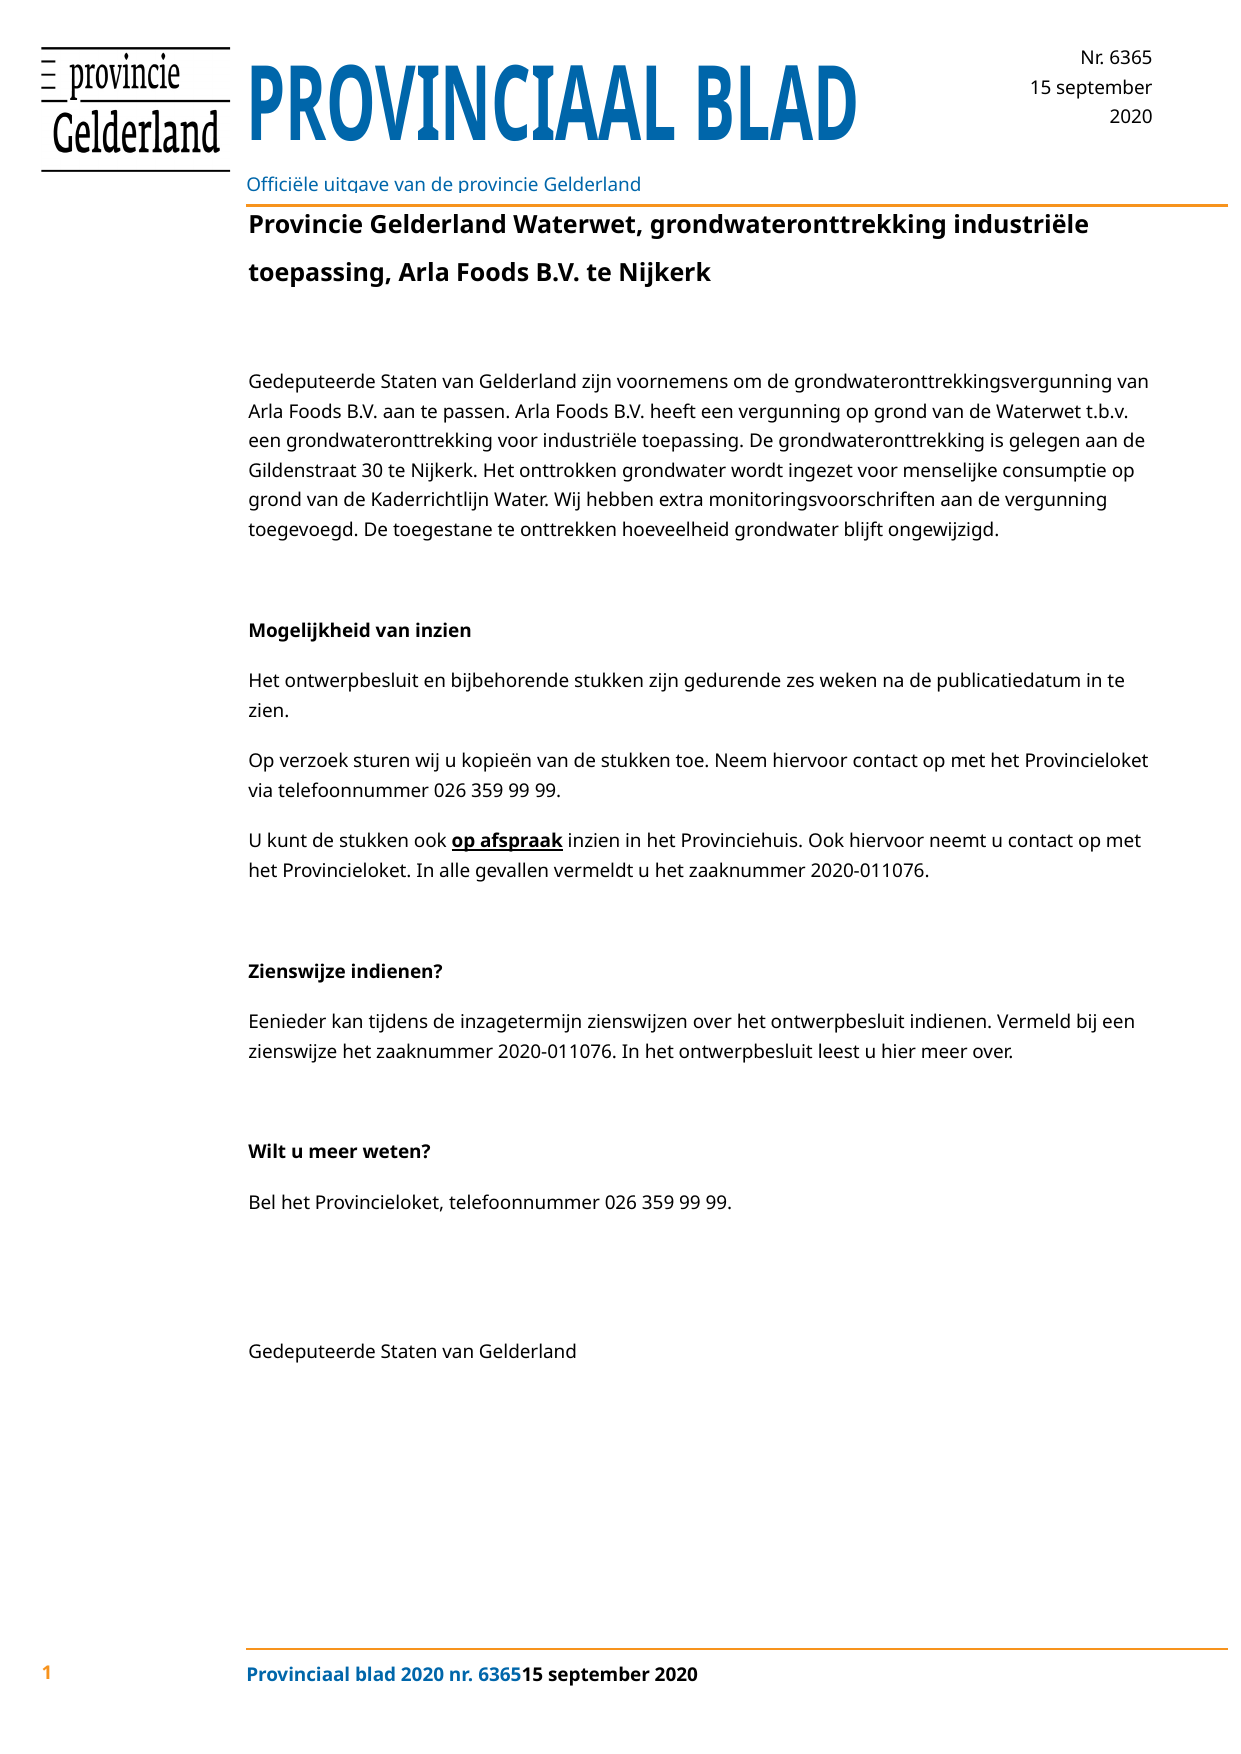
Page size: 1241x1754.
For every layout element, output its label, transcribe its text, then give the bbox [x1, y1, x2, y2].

text Het ontwerpbesluit en bijbehorende stukken zijn gedurende zes weken na de publicatiedatum in te zien. [248, 667, 1152, 723]
text U kunt de stukken ook op afspraak inzien in het Provinciehuis. Ook hiervoor neemt u contact op met het Provincieloket. In alle gevallen vermeldt u het zaaknummer 2020-011076. [248, 827, 1152, 883]
text Eenieder kan tijdens de inzagetermijn zienswijzen over het ontwerpbesluit indienen. Vermeld bij een zienswijze het zaaknummer 2020-011076. In het ontwerpbesluit leest u hier meer over. [248, 1008, 1152, 1064]
text Gedeputeerde Staten van Gelderland zijn voornemens om de grondwateronttrekkingsvergunning van Arla Foods B.V. aan te passen. Arla Foods B.V. heeft een vergunning op grond van de Waterwet t.b.v. een grondwateronttrekking voor industriële toepassing. De grondwateronttrekking is gelegen aan de Gildenstraat 30 te Nijkerk. Het onttrokken grondwater wordt ingezet voor menselijke consumptie op grond van de Kaderrichtlijn Water. Wij hebben extra monitoringsvoorschriften aan de vergunning toegevoegd. De toegestane te onttrekken hoeveelheid grondwater blijft ongewijzigd. [248, 368, 1152, 542]
picture [41, 47, 231, 172]
text Zienswijze indienen? [248, 958, 1152, 984]
text Gedeputeerde Staten van Gelderland [248, 1338, 1152, 1363]
text Provincie Gelderland Waterwet, grondwateronttrekking industriële toepassing, Arla Foods B.V. te Nijkerk [248, 207, 1152, 288]
text Mogelijkheid van inzien [248, 617, 1152, 643]
text Op verzoek sturen wij u kopieën van de stukken toe. Neem hiervoor contact op met het Provincieloket via telefoonnummer 026 359 99 99. [248, 747, 1152, 803]
text Wilt u meer weten? [248, 1139, 1152, 1164]
text Bel het Provincieloket, telefoonnummer 026 359 99 99. [248, 1189, 1152, 1215]
